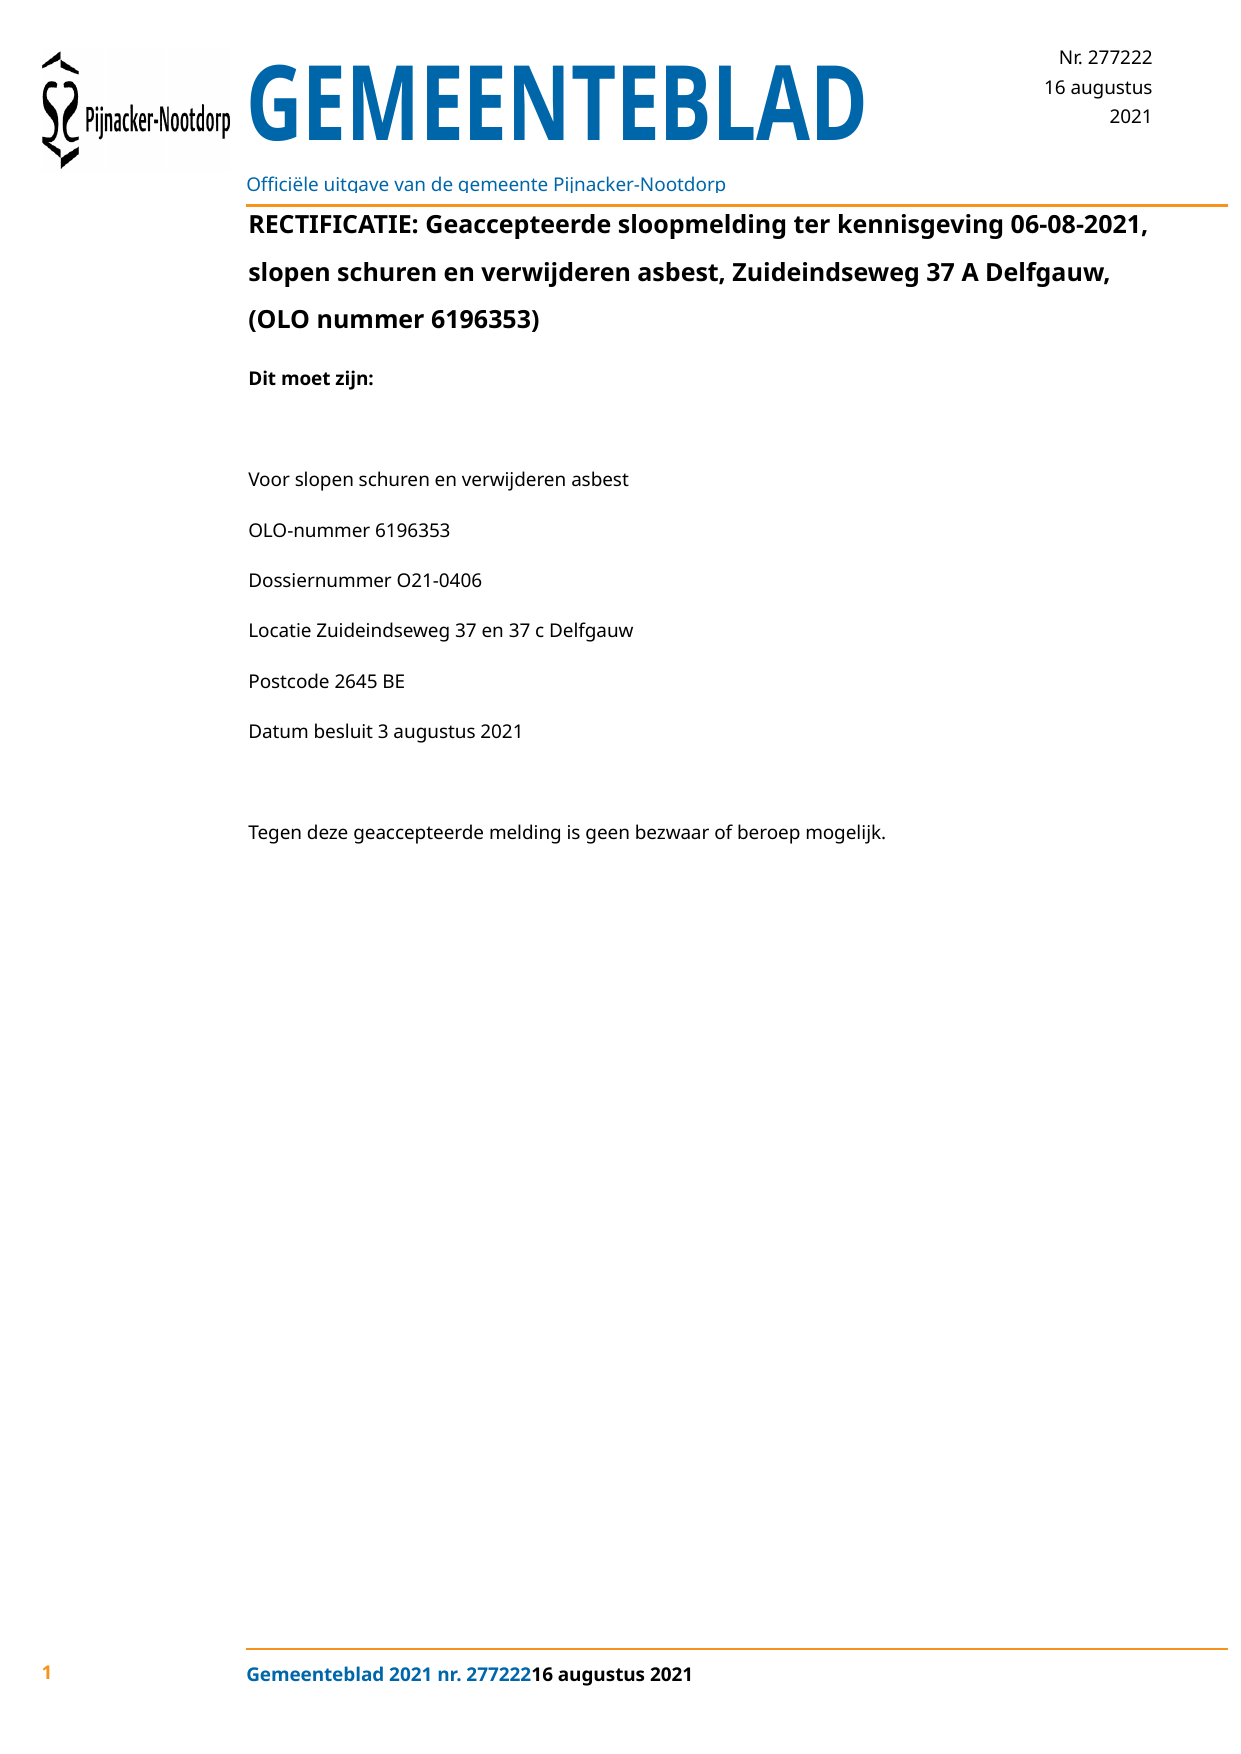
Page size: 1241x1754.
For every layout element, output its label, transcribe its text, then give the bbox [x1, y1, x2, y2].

text OLO-nummer 6196353 [248, 517, 1152, 542]
text Datum besluit 3 augustus 2021 [248, 718, 1152, 744]
text Dossiernummer O21-0406 [248, 567, 1152, 593]
text Locatie Zuideindseweg 37 en 37 c Delfgauw [248, 618, 1152, 643]
text Postcode 2645 BE [248, 668, 1152, 694]
text RECTIFICATIE: Geaccepteerde sloopmelding ter kennisgeving 06-08-2021, slopen schuren en verwijderen asbest, Zuideindseweg 37 A Delfgauw, (OLO nummer 6196353) [248, 207, 1152, 336]
text Dit moet zijn: [248, 366, 1152, 391]
picture [41, 47, 231, 172]
text Tegen deze geaccepteerde melding is geen bezwaar of beroep mogelijk. [248, 819, 1152, 845]
text Voor slopen schuren en verwijderen asbest [248, 466, 1152, 492]
